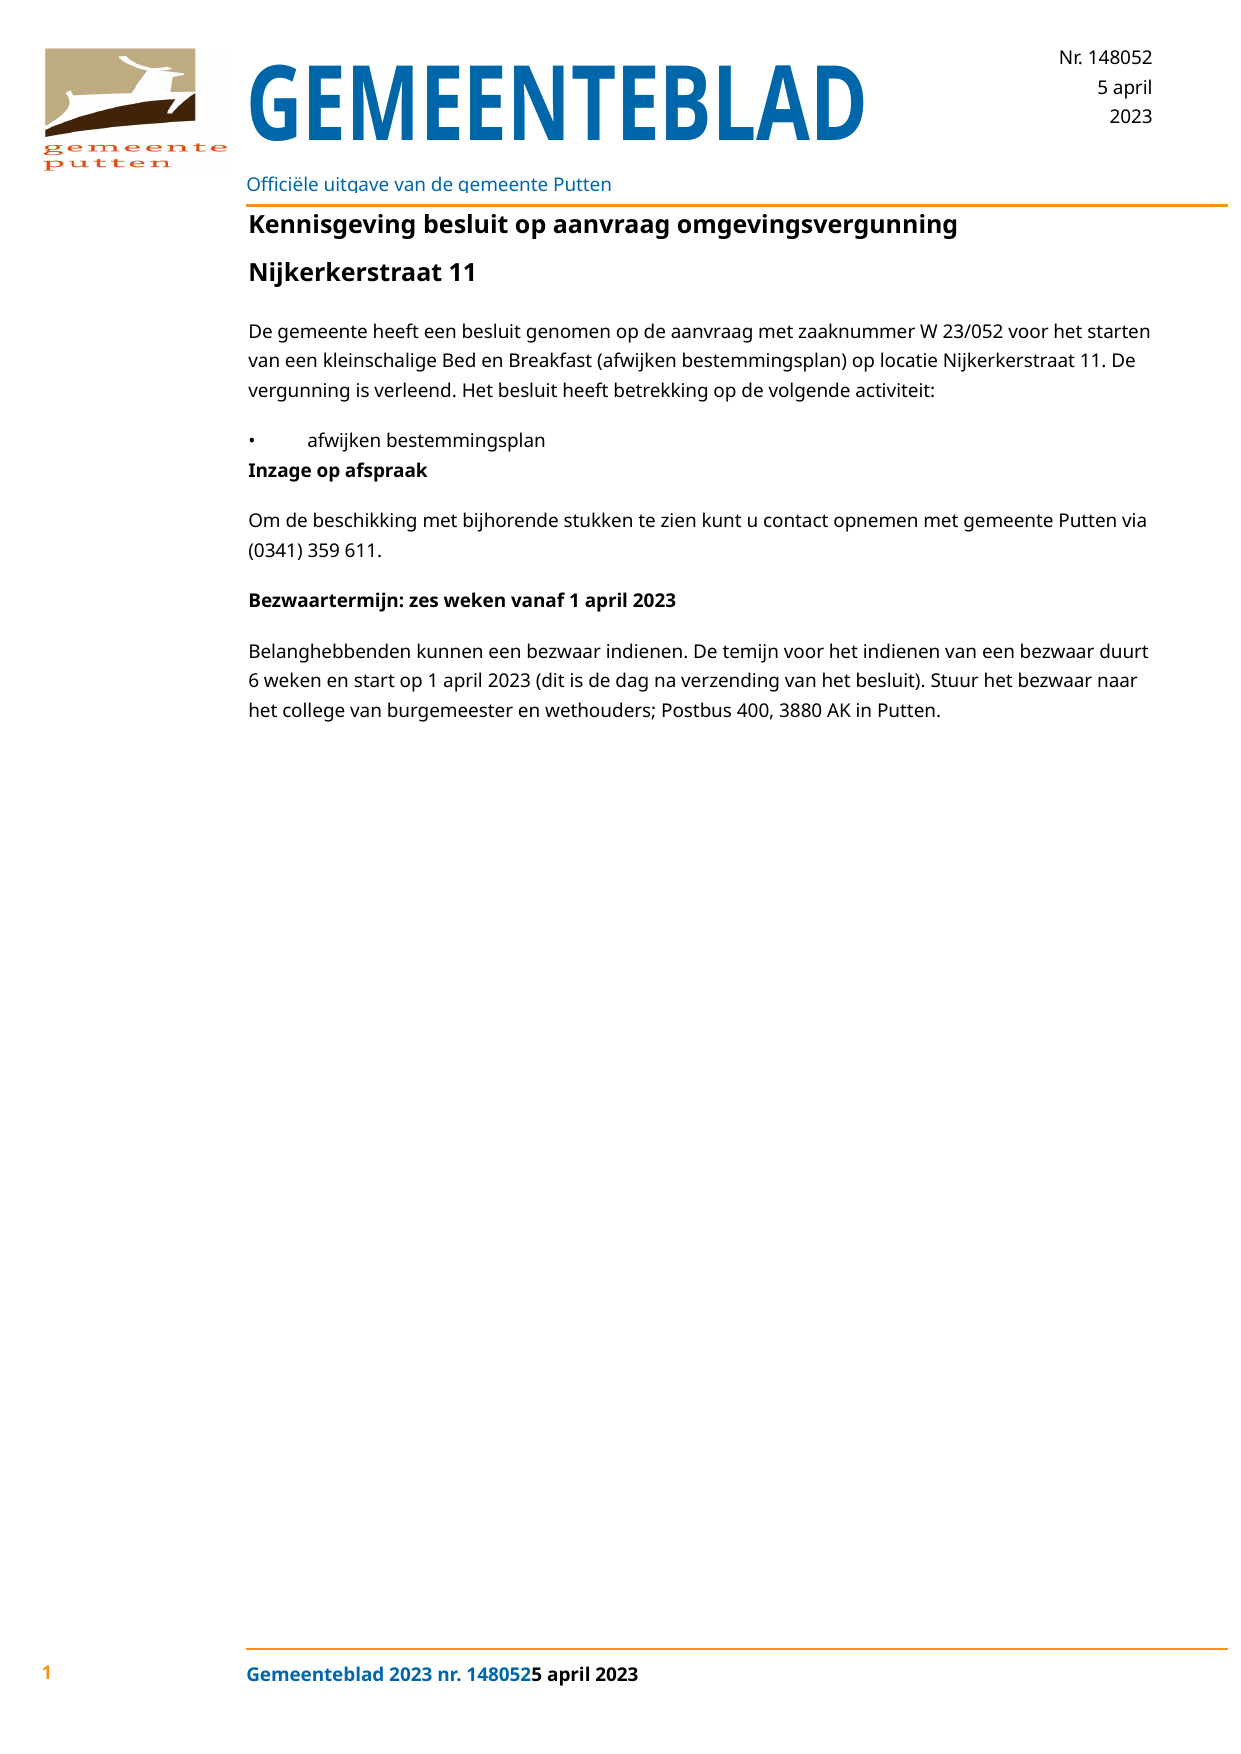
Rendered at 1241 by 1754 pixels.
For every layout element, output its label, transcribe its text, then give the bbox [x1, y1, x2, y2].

text Belanghebbenden kunnen een bezwaar indienen. De temijn voor het indienen van een bezwaar duurt 6 weken en start op 1 april 2023 (dit is de dag na verzending van het besluit). Stuur het bezwaar naar het college van burgemeester en wethouders; Postbus 400, 3880 AK in Putten. [248, 638, 1152, 723]
text Inzage op afspraak [248, 457, 1152, 483]
text Bezwaartermijn: zes weken vanaf 1 april 2023 [248, 587, 1152, 613]
text De gemeente heeft een besluit genomen op de aanvraag met zaaknummer W 23/052 voor het starten van een kleinschalige Bed en Breakfast (afwijken bestemmingsplan) op locatie Nijkerkerstraat 11. De vergunning is verleend. Het besluit heeft betrekking op de volgende activiteit: [248, 318, 1152, 403]
list afwijken bestemmingsplan [248, 427, 1152, 453]
text Om de beschikking met bijhorende stukken te zien kunt u contact opnemen met gemeente Putten via (0341) 359 611. [248, 507, 1152, 563]
picture [41, 47, 231, 172]
text Kennisgeving besluit op aanvraag omgevingsvergunning Nijkerkerstraat 11 [248, 207, 1152, 288]
